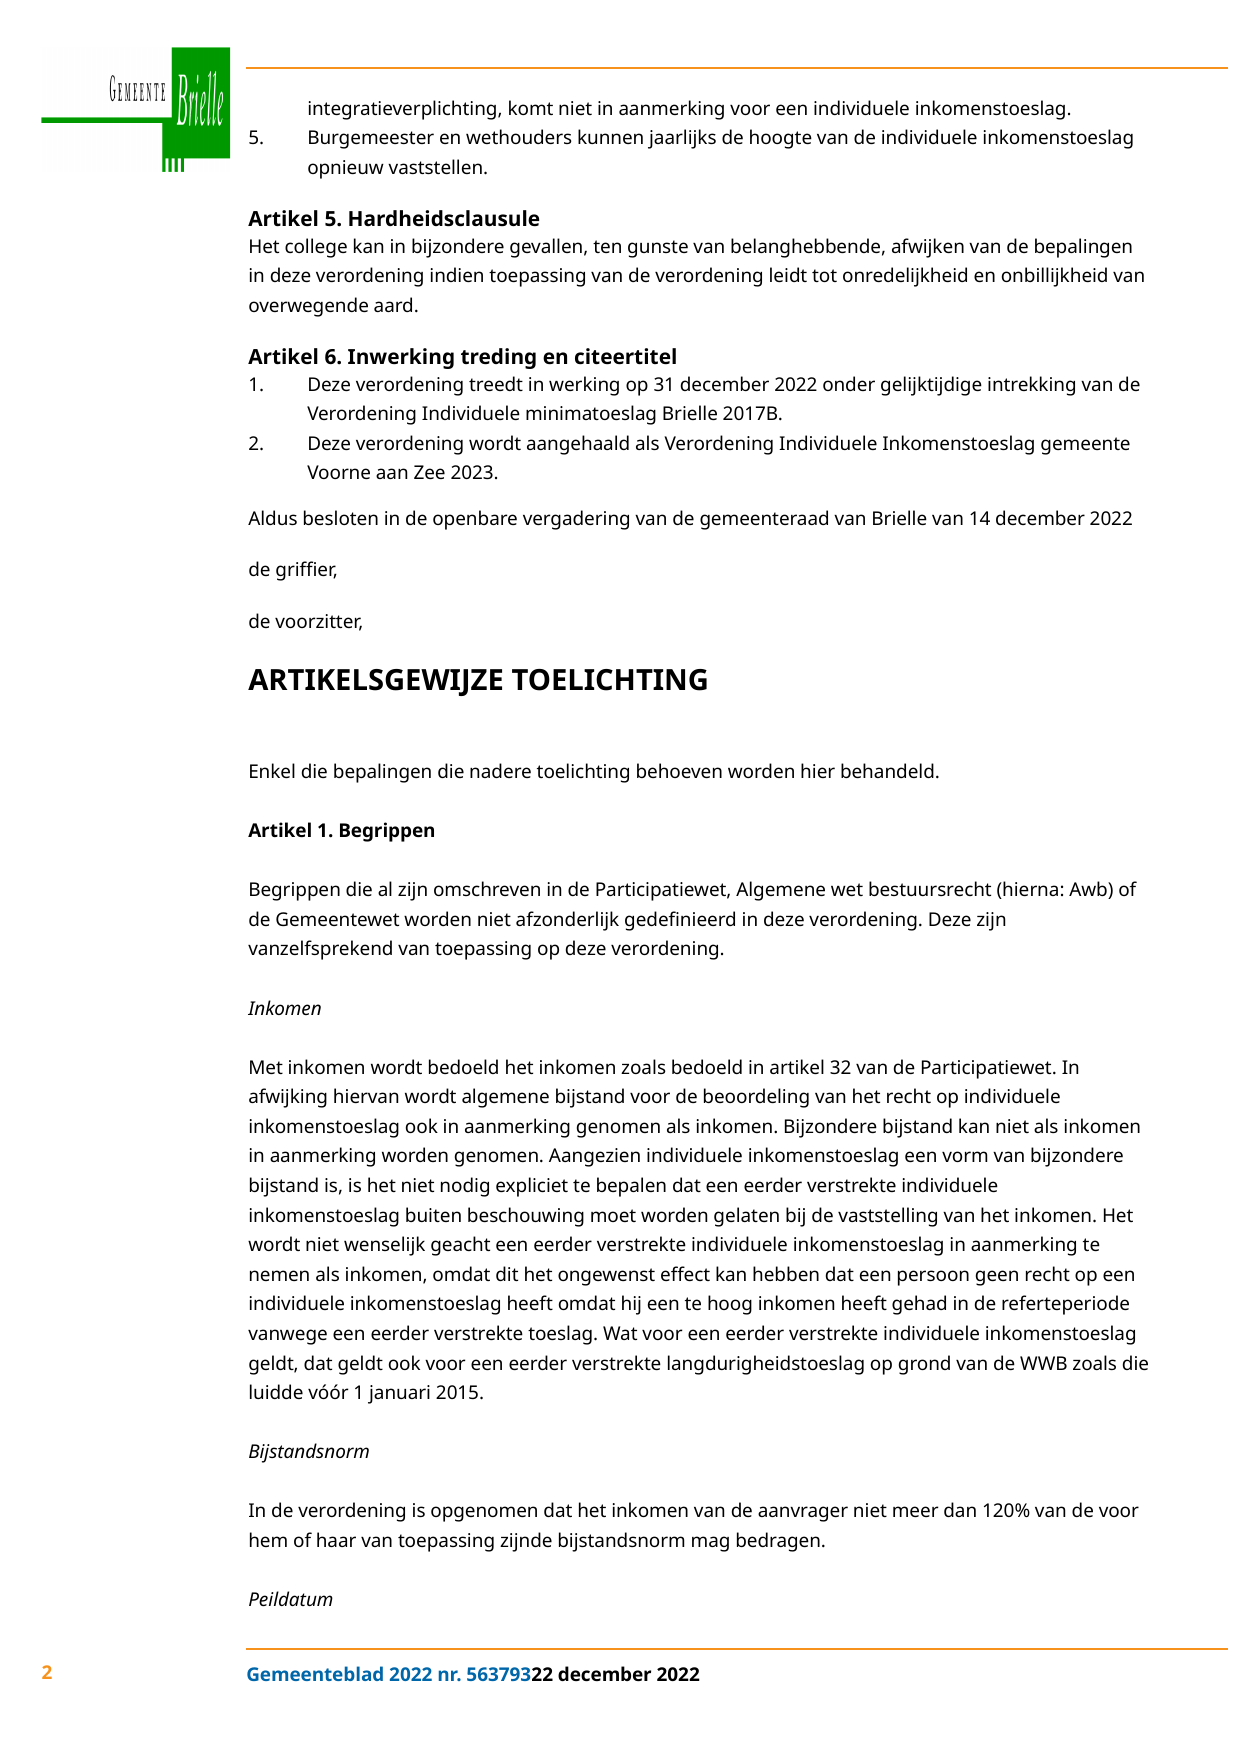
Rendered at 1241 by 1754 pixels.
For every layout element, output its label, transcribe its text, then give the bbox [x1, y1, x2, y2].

text Peildatum [248, 1586, 1152, 1612]
text Aldus besloten in de openbare vergadering van de gemeenteraad van Brielle van 14 december 2022 [248, 505, 1152, 531]
text Enkel die bepalingen die nadere toelichting behoeven worden hier behandeld. [248, 758, 1152, 784]
text Het college kan in bijzondere gevallen, ten gunste van belanghebbende, afwijken van de bepalingen in deze verordening indien toepassing van de verordening leidt tot onredelijkheid en onbillijkheid van overwegende aard. [248, 233, 1152, 318]
text Artikel 6. Inwerking treding en citeertitel [248, 342, 1152, 371]
text Met inkomen wordt bedoeld het inkomen zoals bedoeld in artikel 32 van de Participatiewet. In afwijking hiervan wordt algemene bijstand voor de beoordeling van het recht op individuele inkomenstoeslag ook in aanmerking genomen als inkomen. Bijzondere bijstand kan niet als inkomen in aanmerking worden genomen. Aangezien individuele inkomenstoeslag een vorm van bijzondere bijstand is, is het niet nodig expliciet te bepalen dat een eerder verstrekte individuele inkomenstoeslag buiten beschouwing moet worden gelaten bij de vaststelling van het inkomen. Het wordt niet wenselijk geacht een eerder verstrekte individuele inkomenstoeslag in aanmerking te nemen als inkomen, omdat dit het ongewenst effect kan hebben dat een persoon geen recht op een individuele inkomenstoeslag heeft omdat hij een te hoog inkomen heeft gehad in de referteperiode vanwege een eerder verstrekte toeslag. Wat voor een eerder verstrekte individuele inkomenstoeslag geldt, dat geldt ook voor een eerder verstrekte langdurigheidstoeslag op grond van de WWB zoals die luidde vóór 1 januari 2015. [248, 1054, 1152, 1405]
text Begrippen die al zijn omschreven in de Participatiewet, Algemene wet bestuursrecht (hierna: Awb) of de Gemeentewet worden niet afzonderlijk gedefinieerd in deze verordening. Deze zijn vanzelfsprekend van toepassing op deze verordening. [248, 876, 1152, 961]
list Burgemeester en wethouders kunnen jaarlijks de hoogte van de individuele inkomenstoeslag opnieuw vaststellen. [248, 124, 1152, 180]
list Deze verordening treedt in werking op 31 december 2022 onder gelijktijdige intrekking van de Verordening Individuele minimatoeslag Brielle 2017B. [248, 371, 1152, 426]
text Artikel 5. Hardheidsclausule [248, 204, 1152, 233]
text ARTIKELSGEWIJZE TOELICHTING [248, 659, 1152, 699]
list Deze verordening wordt aangehaald als Verordening Individuele Inkomenstoeslag gemeente Voorne aan Zee 2023. [248, 430, 1152, 485]
text Inkomen [248, 995, 1152, 1020]
text Bijstandsnorm [248, 1438, 1152, 1464]
text In de verordening is opgenomen dat het inkomen van de aanvrager niet meer dan 120% van de voor hem of haar van toepassing zijnde bijstandsnorm mag bedragen. [248, 1498, 1152, 1553]
list integratieverplichting, komt niet in aanmerking voor een individuele inkomenstoeslag. [248, 95, 1152, 121]
picture [41, 47, 231, 172]
text Artikel 1. Begrippen [248, 817, 1152, 843]
text de griffier, [248, 557, 1152, 582]
text de voorzitter, [248, 608, 1152, 634]
